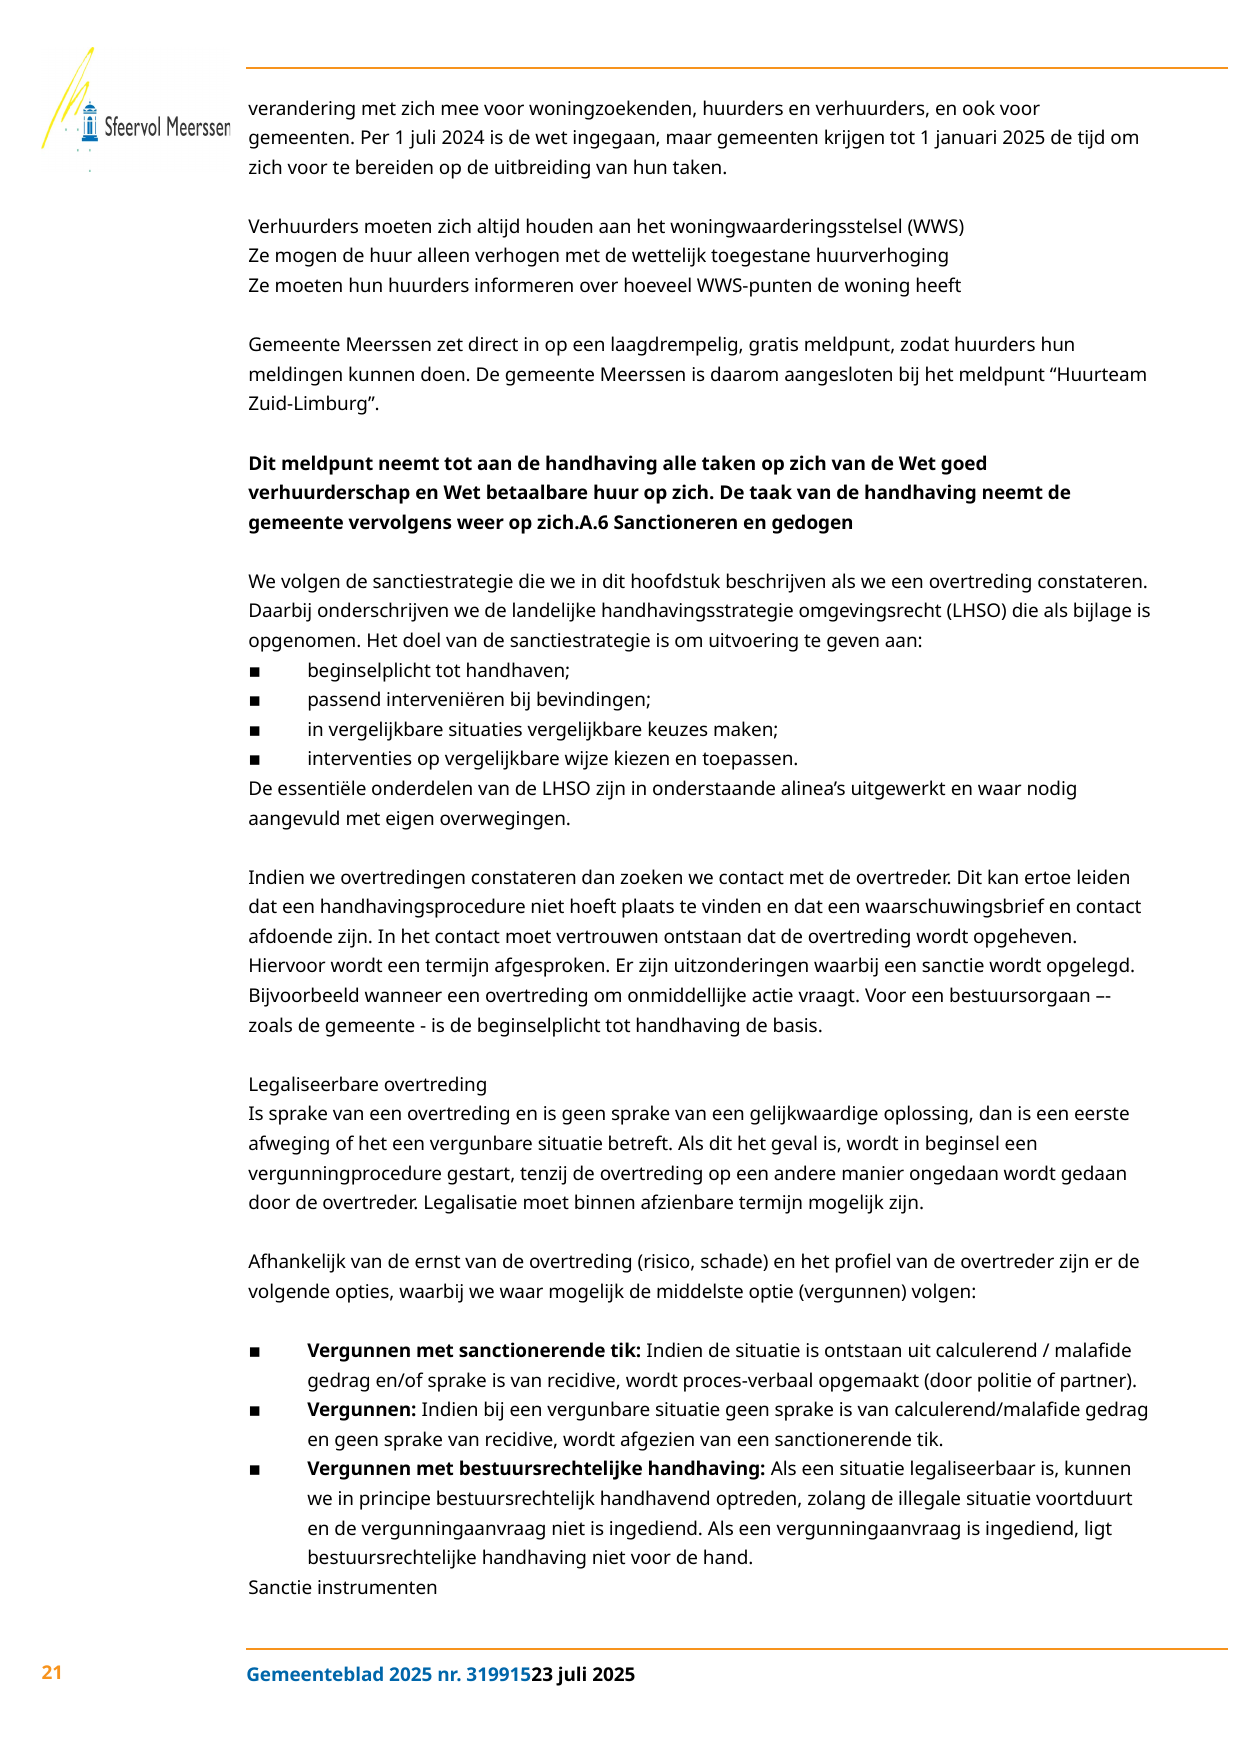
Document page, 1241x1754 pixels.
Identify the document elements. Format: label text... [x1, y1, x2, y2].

text Verhuurders moeten zich altijd houden aan het woningwaarderingsstelsel (WWS) [248, 213, 1152, 239]
text Ze moeten hun huurders informeren over hoeveel WWS-punten de woning heeft [248, 272, 1152, 298]
list Vergunnen met sanctionerende tik: Indien de situatie is ontstaan uit calculerend / malafide gedrag en/of sprake is van recidive, wordt proces-verbaal opgemaakt (door politie of partner). [248, 1337, 1152, 1393]
picture [41, 47, 231, 172]
text Is sprake van een overtreding en is geen sprake van een gelijkwaardige oplossing, dan is een eerste afweging of het een vergunbare situatie betreft. Als dit het geval is, wordt in beginsel een vergunningprocedure gestart, tenzij de overtreding op een andere manier ongedaan wordt gedaan door de overtreder. Legalisatie moet binnen afzienbare termijn mogelijk zijn. [248, 1101, 1152, 1215]
text Indien we overtredingen constateren dan zoeken we contact met de overtreder. Dit kan ertoe leiden dat een handhavingsprocedure niet hoeft plaats te vinden en dat een waarschuwingsbrief en contact afdoende zijn. In het contact moet vertrouwen ontstaan dat de overtreding wordt opgeheven. Hiervoor wordt een termijn afgesproken. Er zijn uitzonderingen waarbij een sanctie wordt opgelegd. Bijvoorbeeld wanneer een overtreding om onmiddellijke actie vraagt. Voor een bestuursorgaan –-zoals de gemeente - is de beginselplicht tot handhaving de basis. [248, 864, 1152, 1038]
list in vergelijkbare situaties vergelijkbare keuzes maken; [248, 716, 1152, 742]
list beginselplicht tot handhaven; [248, 657, 1152, 683]
text Sanctie instrumenten [248, 1574, 1152, 1600]
text verandering met zich mee voor woningzoekenden, huurders en verhuurders, en ook voor gemeenten. Per 1 juli 2024 is de wet ingegaan, maar gemeenten krijgen tot 1 januari 2025 de tijd om zich voor te bereiden op de uitbreiding van hun taken. [248, 95, 1152, 180]
text Legaliseerbare overtreding [248, 1071, 1152, 1097]
list Vergunnen met bestuursrechtelijke handhaving: Als een situatie legaliseerbaar is, kunnen we in principe bestuursrechtelijk handhavend optreden, zolang de illegale situatie voortduurt en de vergunningaanvraag niet is ingediend. Als een vergunningaanvraag is ingediend, ligt bestuursrechtelijke handhaving niet voor de hand. [248, 1456, 1152, 1570]
list interventies op vergelijkbare wijze kiezen en toepassen. [248, 746, 1152, 771]
list Vergunnen: Indien bij een vergunbare situatie geen sprake is van calculerend/malafide gedrag en geen sprake van recidive, wordt afgezien van een sanctionerende tik. [248, 1396, 1152, 1452]
text De essentiële onderdelen van de LHSO zijn in onderstaande alinea’s uitgewerkt en waar nodig aangevuld met eigen overwegingen. [248, 775, 1152, 831]
text Gemeente Meerssen zet direct in op een laagdrempelig, gratis meldpunt, zodat huurders hun meldingen kunnen doen. De gemeente Meerssen is daarom aangesloten bij het meldpunt “Huurteam Zuid-Limburg”. [248, 331, 1152, 416]
text Dit meldpunt neemt tot aan de handhaving alle taken op zich van de Wet goed verhuurderschap en Wet betaalbare huur op zich. De taak van de handhaving neemt de gemeente vervolgens weer op zich.A.6 Sanctioneren en gedogen [248, 450, 1152, 535]
text We volgen de sanctiestrategie die we in dit hoofdstuk beschrijven als we een overtreding constateren. Daarbij onderschrijven we de landelijke handhavingsstrategie omgevingsrecht (LHSO) die als bijlage is opgenomen. Het doel van de sanctiestrategie is om uitvoering te geven aan: [248, 568, 1152, 653]
text Afhankelijk van de ernst van de overtreding (risico, schade) en het profiel van de overtreder zijn er de volgende opties, waarbij we waar mogelijk de middelste optie (vergunnen) volgen: [248, 1248, 1152, 1304]
list passend interveniëren bij bevindingen; [248, 686, 1152, 712]
text Ze mogen de huur alleen verhogen met de wettelijk toegestane huurverhoging [248, 243, 1152, 268]
